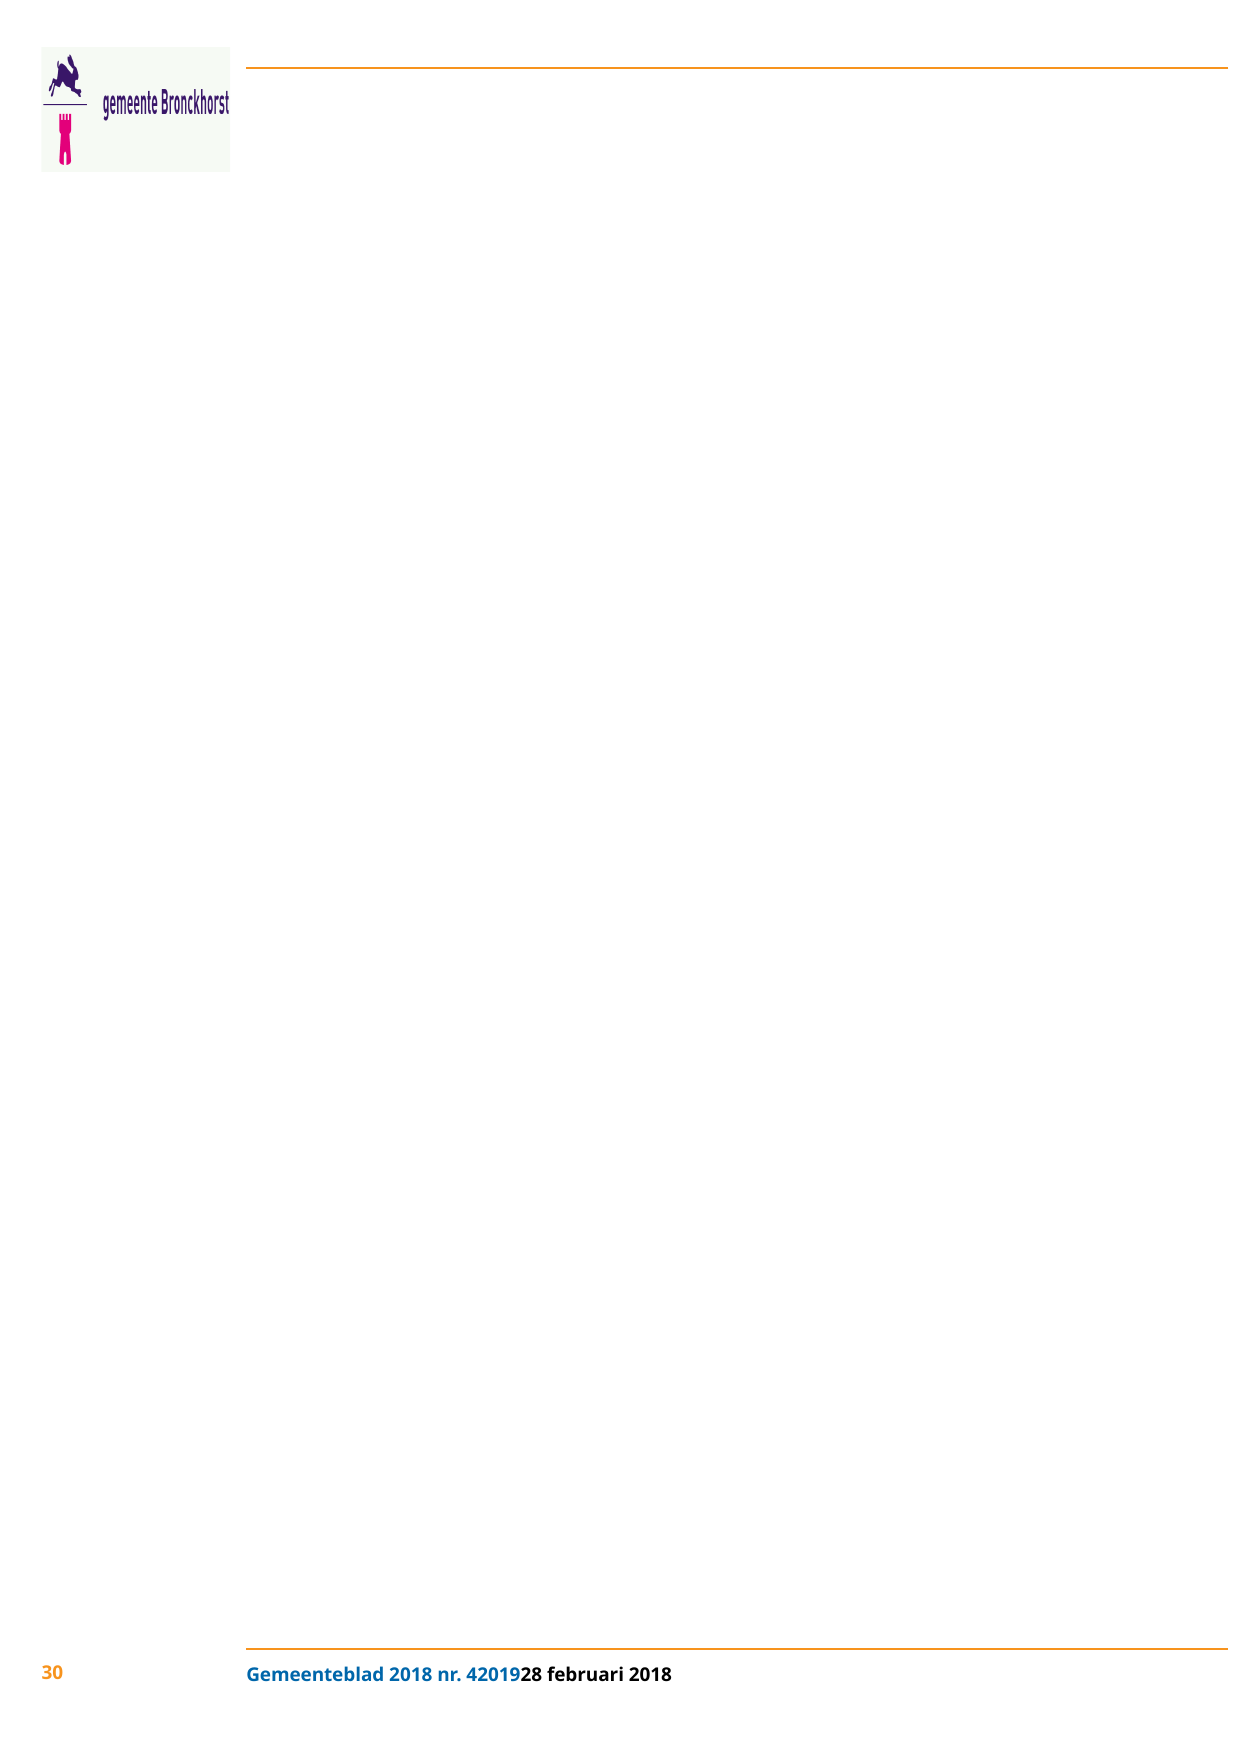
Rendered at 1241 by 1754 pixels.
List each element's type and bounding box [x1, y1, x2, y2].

picture [41, 47, 231, 172]
